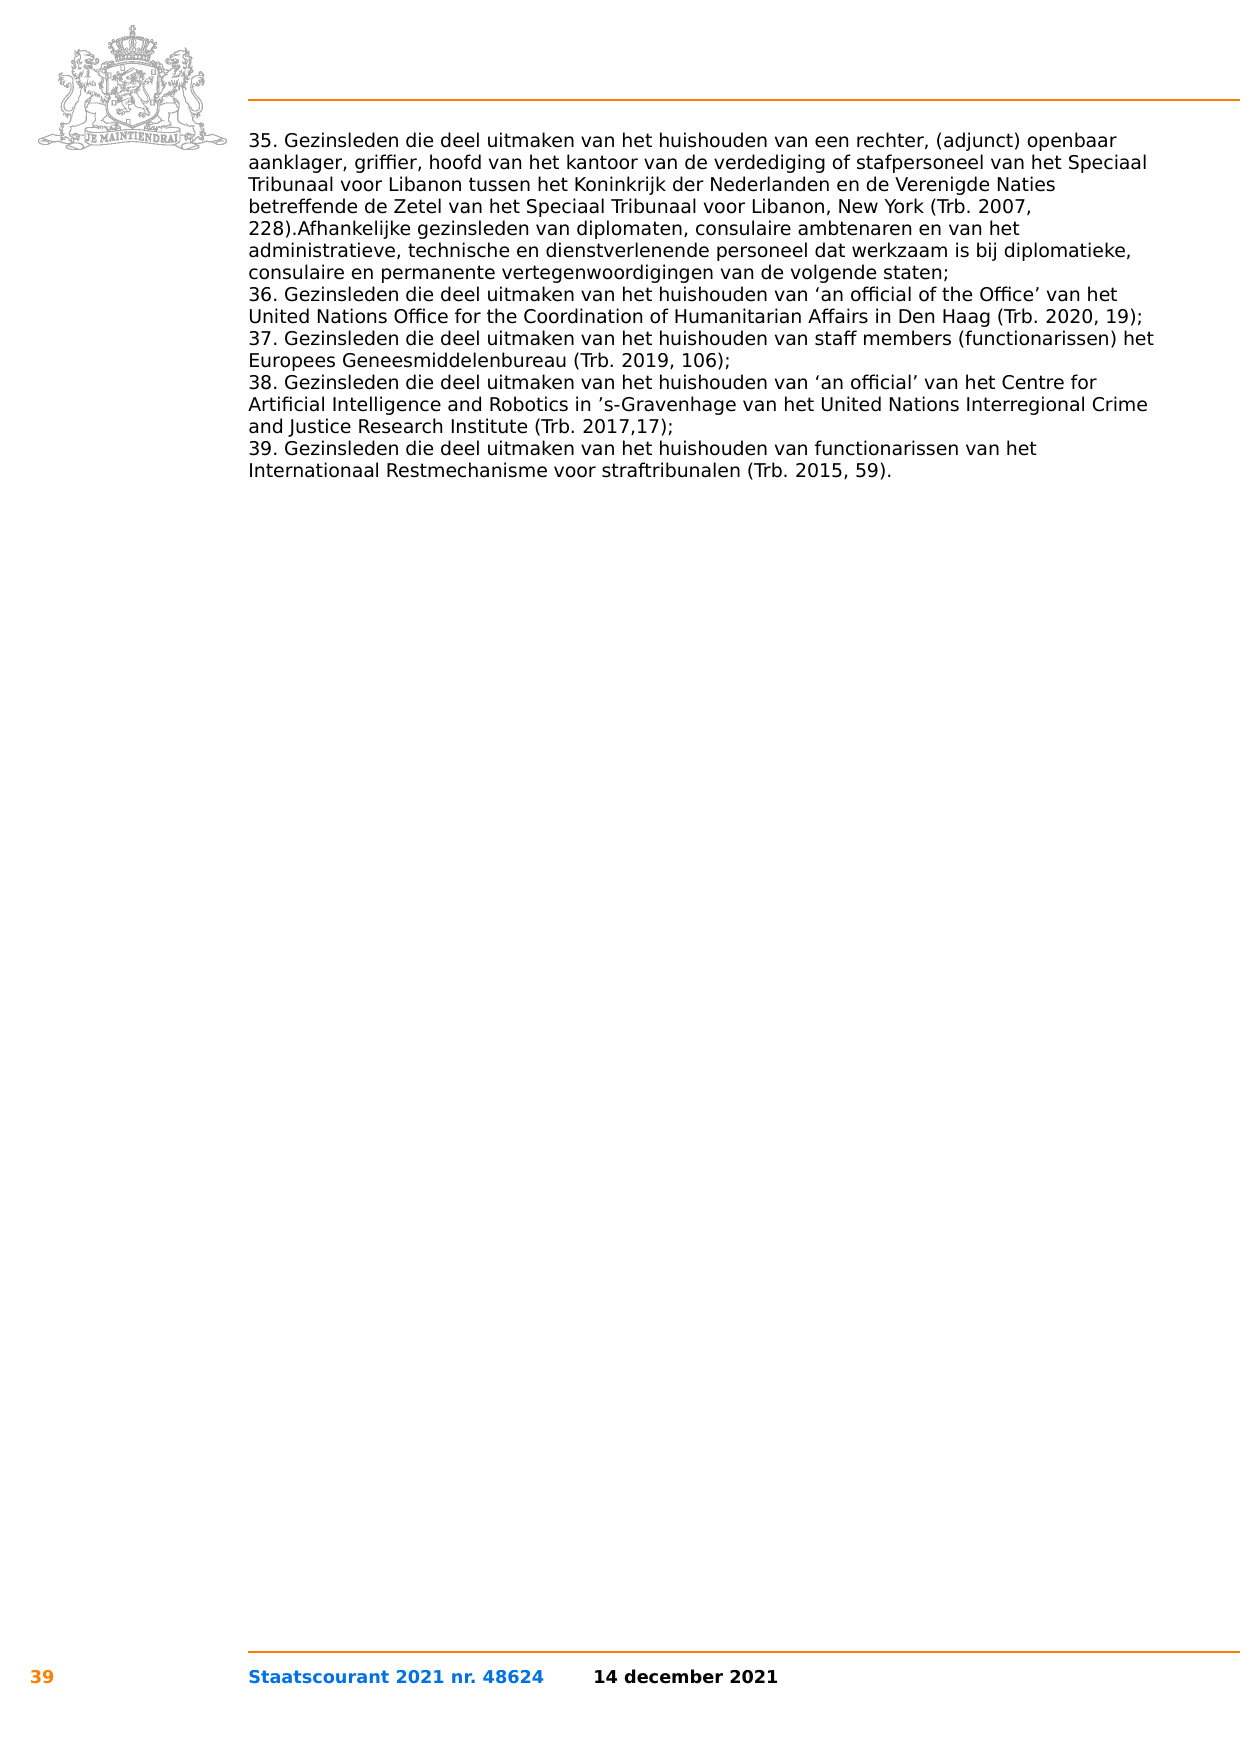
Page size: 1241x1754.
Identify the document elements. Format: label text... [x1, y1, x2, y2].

text 38. Gezinsleden die deel uitmaken van het huishouden van ‘an official’ van het Centre for Artificial Intelligence and Robotics in ’s-Gravenhage van het United Nations Interregional Crime and Justice Research Institute (Trb. 2017,17); [248, 372, 1163, 438]
picture [38, 25, 227, 150]
text 37. Gezinsleden die deel uitmaken van het huishouden van staff members (functionarissen) het Europees Geneesmiddelenbureau (Trb. 2019, 106); [248, 328, 1163, 372]
text 35. Gezinsleden die deel uitmaken van het huishouden van een rechter, (adjunct) openbaar aanklager, griffier, hoofd van het kantoor van de verdediging of stafpersoneel van het Speciaal Tribunaal voor Libanon tussen het Koninkrijk der Nederlanden en de Verenigde Naties betreffende de Zetel van het Speciaal Tribunaal voor Libanon, New York (Trb. 2007, 228).Afhankelijke gezinsleden van diplomaten, consulaire ambtenaren en van het administratieve, technische en dienstverlenende personeel dat werkzaam is bij diplomatieke, consulaire en permanente vertegenwoordigingen van de volgende staten; [248, 130, 1163, 284]
text 39. Gezinsleden die deel uitmaken van het huishouden van functionarissen van het Internationaal Restmechanisme voor straftribunalen (Trb. 2015, 59). [248, 438, 1163, 482]
text 36. Gezinsleden die deel uitmaken van het huishouden van ‘an official of the Office’ van het United Nations Office for the Coordination of Humanitarian Affairs in Den Haag (Trb. 2020, 19); [248, 284, 1163, 328]
